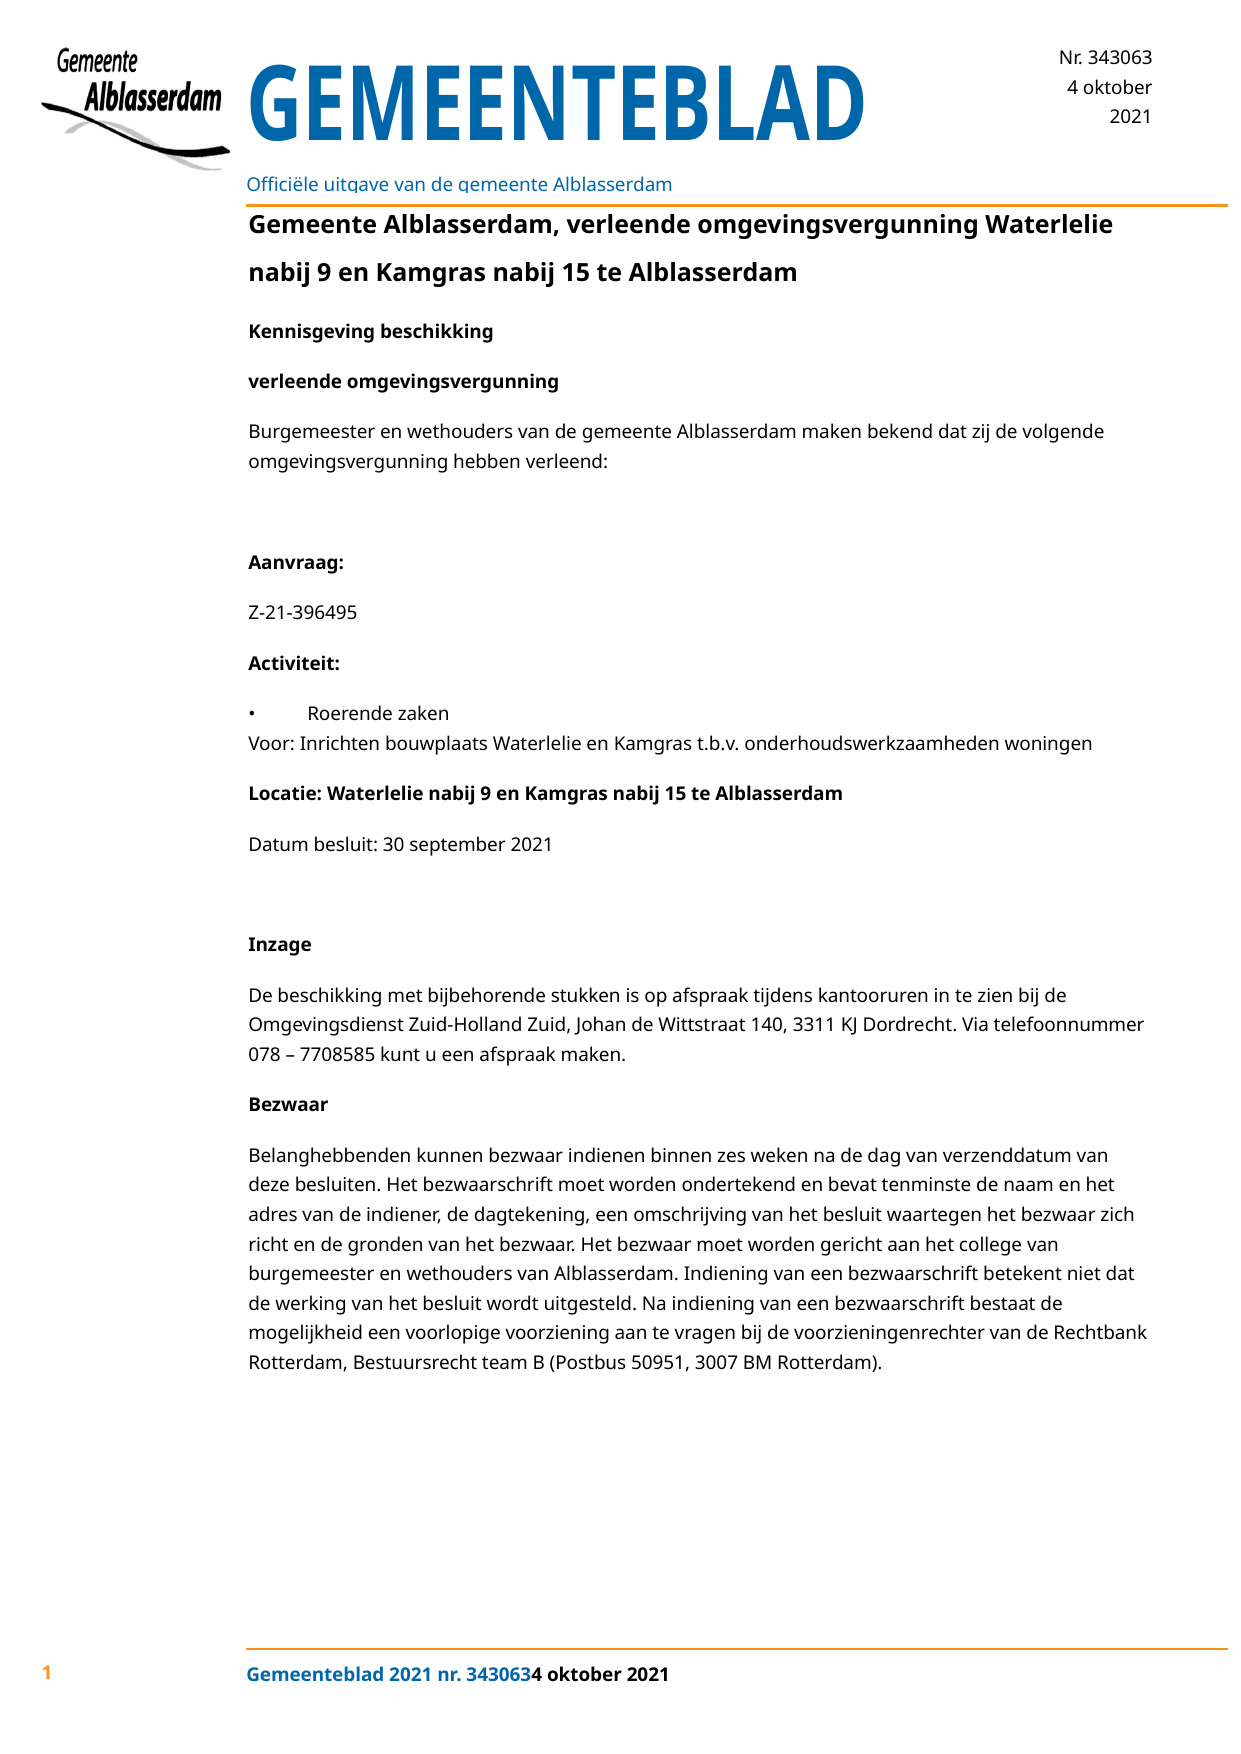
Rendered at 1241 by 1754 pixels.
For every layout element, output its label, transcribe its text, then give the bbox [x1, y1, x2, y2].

text verleende omgevingsvergunning [248, 368, 1152, 394]
text Aanvraag: [248, 549, 1152, 575]
text Burgemeester en wethouders van de gemeente Alblasserdam maken bekend dat zij de volgende omgevingsvergunning hebben verleend: [248, 419, 1152, 474]
text Z-21-396495 [248, 599, 1152, 625]
picture [41, 47, 231, 172]
text De beschikking met bijbehorende stukken is op afspraak tijdens kantooruren in te zien bij de Omgevingsdienst Zuid-Holland Zuid, Johan de Wittstraat 140, 3311 KJ Dordrecht. Via telefoonnummer 078 – 7708585 kunt u een afspraak maken. [248, 982, 1152, 1067]
list Roerende zaken [248, 700, 1152, 726]
text Voor: Inrichten bouwplaats Waterlelie en Kamgras t.b.v. onderhoudswerkzaamheden woningen [248, 730, 1152, 756]
text Gemeente Alblasserdam, verleende omgevingsvergunning Waterlelie nabij 9 en Kamgras nabij 15 te Alblasserdam [248, 207, 1152, 288]
text Datum besluit: 30 september 2021 [248, 831, 1152, 857]
text Inzage [248, 932, 1152, 957]
text Activiteit: [248, 650, 1152, 676]
text Kennisgeving beschikking [248, 318, 1152, 344]
text Belanghebbenden kunnen bezwaar indienen binnen zes weken na de dag van verzenddatum van deze besluiten. Het bezwaarschrift moet worden ondertekend en bevat tenminste de naam en het adres van de indiener, de dagtekening, een omschrijving van het besluit waartegen het bezwaar zich richt en de gronden van het bezwaar. Het bezwaar moet worden gericht aan het college van burgemeester en wethouders van Alblasserdam. Indiening van een bezwaarschrift betekent niet dat de werking van het besluit wordt uitgesteld. Na indiening van een bezwaarschrift bestaat de mogelijkheid een voorlopige voorziening aan te vragen bij de voorzieningenrechter van de Rechtbank Rotterdam, Bestuursrecht team B (Postbus 50951, 3007 BM Rotterdam). [248, 1142, 1152, 1375]
text Locatie: Waterlelie nabij 9 en Kamgras nabij 15 te Alblasserdam [248, 780, 1152, 806]
text Bezwaar [248, 1092, 1152, 1117]
